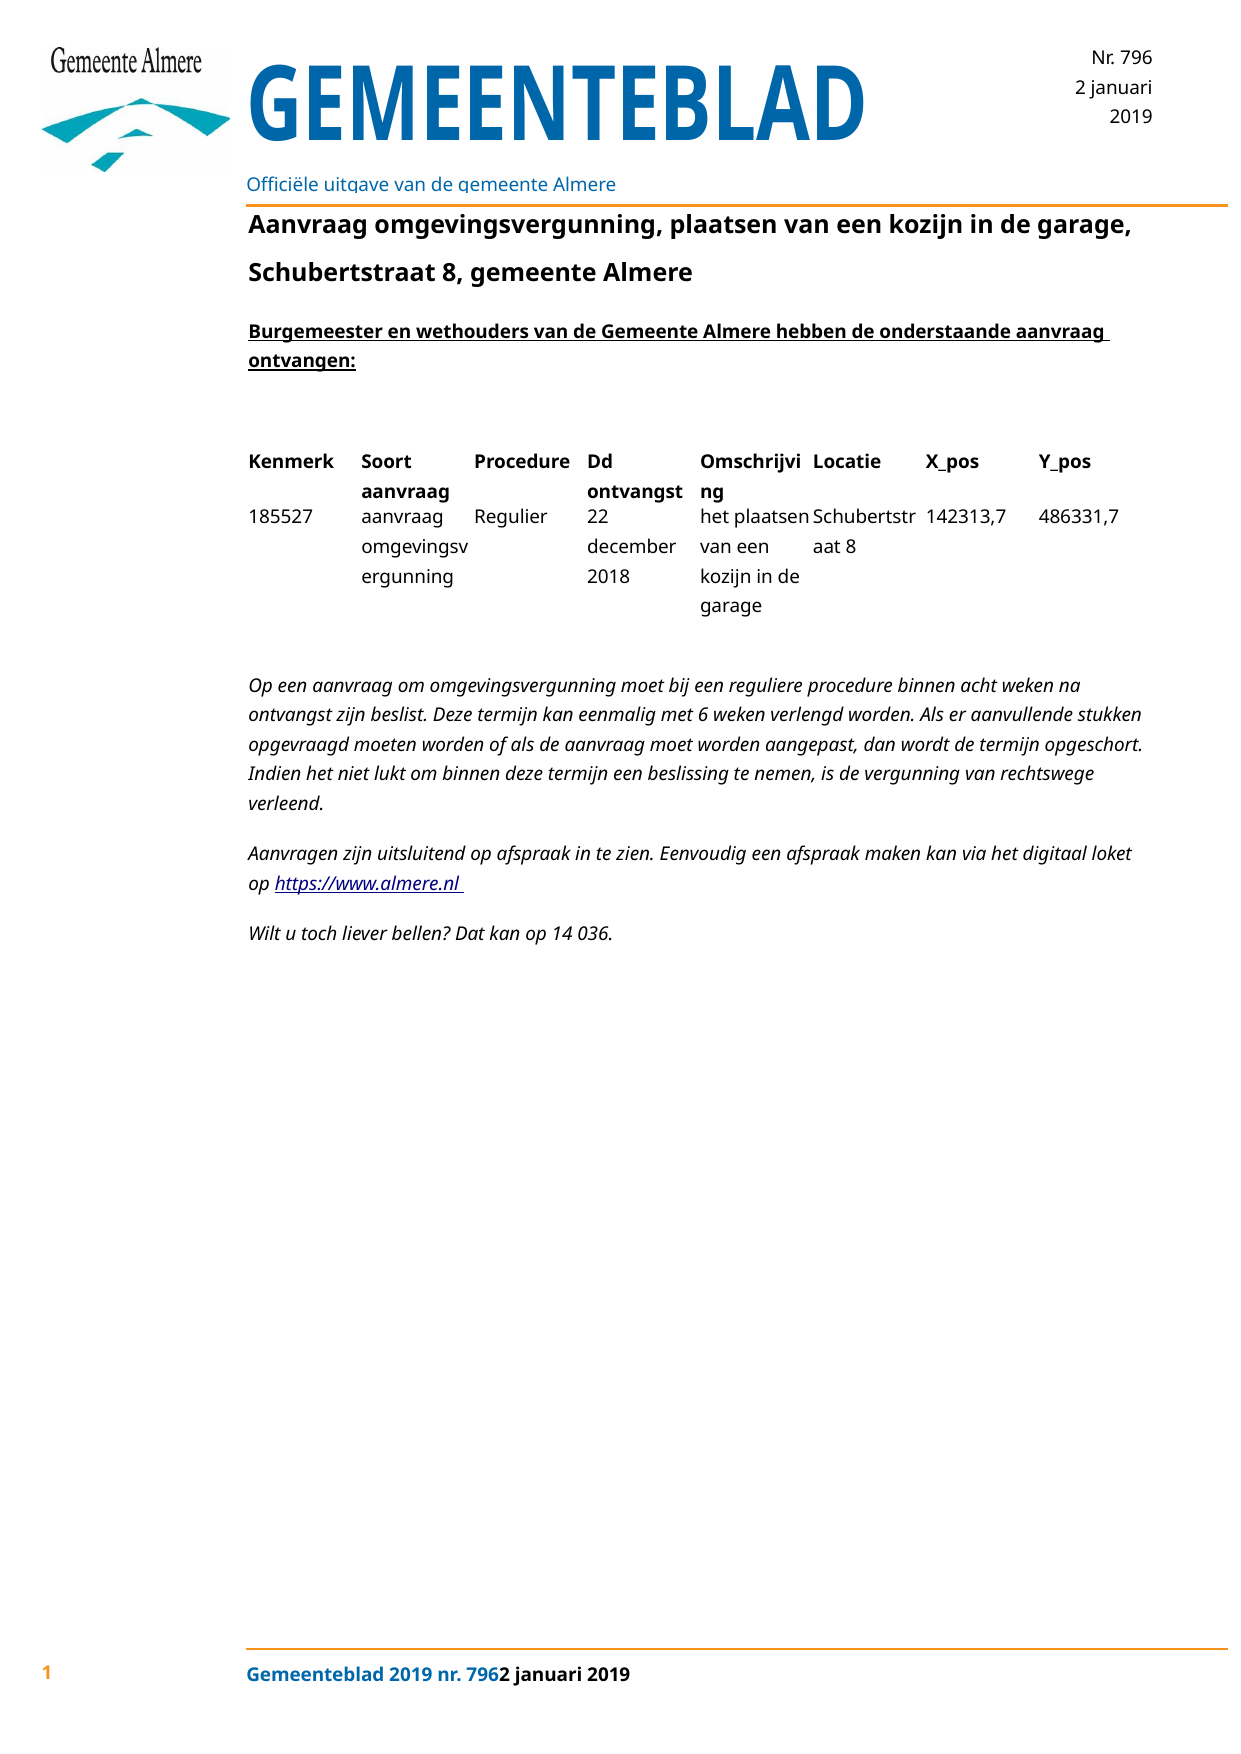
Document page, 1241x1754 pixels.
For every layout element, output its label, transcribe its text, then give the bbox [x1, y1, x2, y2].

table_header Y_pos [1039, 449, 1152, 504]
table_header Omschrijving [700, 449, 813, 504]
table_cell Regulier [474, 504, 587, 618]
table_header Soort aanvraag [361, 449, 474, 504]
text Op een aanvraag om omgevingsvergunning moet bij een reguliere procedure binnen acht weken na ontvangst zijn beslist. Deze termijn kan eenmalig met 6 weken verlengd worden. Als er aanvullende stukken opgevraagd moeten worden of als de aanvraag moet worden aangepast, dan wordt de termijn opgeschort. Indien het niet lukt om binnen deze termijn een beslissing te nemen, is de vergunning van rechtswege verleend. [248, 672, 1152, 816]
table_cell 142313,7 [926, 504, 1038, 618]
table_cell aanvraag omgevingsvergunning [361, 504, 474, 618]
table_header Locatie [813, 449, 926, 504]
text Aanvraag omgevingsvergunning, plaatsen van een kozijn in de garage, Schubertstraat 8, gemeente Almere [248, 207, 1152, 288]
table_cell 22 december 2018 [587, 504, 700, 618]
table_cell het plaatsen van een kozijn in de garage [700, 504, 813, 618]
text Wilt u toch liever bellen? Dat kan op 14 036. [248, 921, 1152, 946]
picture [41, 47, 231, 172]
table_header Dd ontvangst [587, 449, 700, 504]
table_header Procedure [474, 449, 587, 504]
table_cell 486331,7 [1039, 504, 1152, 618]
table_header X_pos [926, 449, 1038, 504]
table_cell Schubertstraat 8 [813, 504, 926, 618]
text Aanvragen zijn uitsluitend op afspraak in te zien. Eenvoudig een afspraak maken kan via het digitaal loket op https://www.almere.nl [248, 841, 1152, 896]
text Burgemeester en wethouders van de Gemeente Almere hebben de onderstaande aanvraag ontvangen: [248, 318, 1152, 373]
table_cell 185527 [248, 504, 361, 618]
table_header Kenmerk [248, 449, 361, 504]
